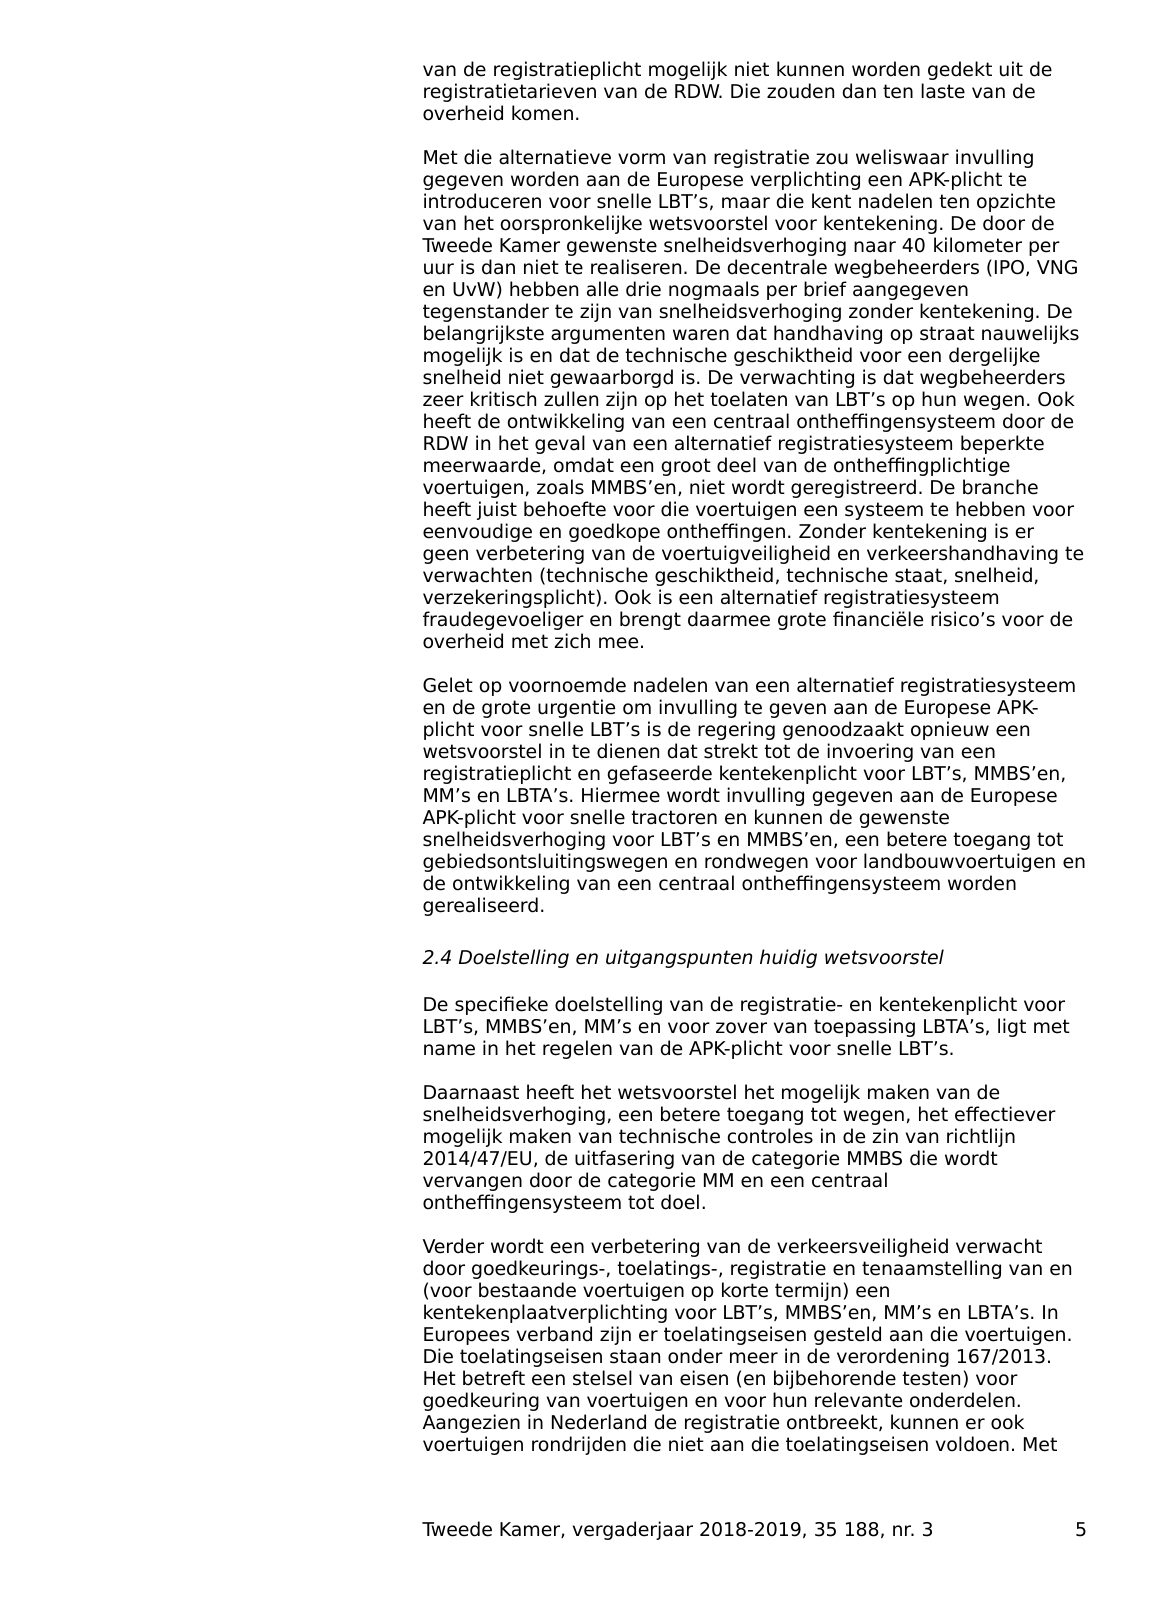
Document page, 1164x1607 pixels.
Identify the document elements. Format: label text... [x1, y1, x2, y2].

text Verder wordt een verbetering van de verkeersveiligheid verwacht door goedkeurings-, toelatings-, registratie en tenaamstelling van en (voor bestaande voertuigen op korte termijn) een kentekenplaatverplichting voor LBT’s, MMBS’en, MM’s en LBTA’s. In Europees verband zijn er toelatingseisen gesteld aan die voertuigen. Die toelatingseisen staan onder meer in de verordening 167/2013. Het betreft een stelsel van eisen (en bijbehorende testen) voor goedkeuring van voertuigen en voor hun relevante onderdelen. Aangezien in Nederland de registratie ontbreekt, kunnen er ook voertuigen rondrijden die niet aan die toelatingseisen voldoen. Met [422, 1236, 1087, 1456]
subtitle 2.4 Doelstelling en uitgangspunten huidig wetsvoorstel [422, 947, 1087, 969]
text van de registratieplicht mogelijk niet kunnen worden gedekt uit de registratietarieven van de RDW. Die zouden dan ten laste van de overheid komen. [422, 59, 1087, 125]
text De specifieke doelstelling van de registratie- en kentekenplicht voor LBT’s, MMBS’en, MM’s en voor zover van toepassing LBTA’s, ligt met name in het regelen van de APK-plicht voor snelle LBT’s. [422, 994, 1087, 1059]
text Gelet op voornoemde nadelen van een alternatief registratiesysteem en de grote urgentie om invulling te geven aan de Europese APK-plicht voor snelle LBT’s is de regering genoodzaakt opnieuw een wetsvoorstel in te dienen dat strekt tot de invoering van een registratieplicht en gefaseerde kentekenplicht voor LBT’s, MMBS’en, MM’s en LBTA’s. Hiermee wordt invulling gegeven aan de Europese APK-plicht voor snelle tractoren en kunnen de gewenste snelheidsverhoging voor LBT’s en MMBS’en, een betere toegang tot gebiedsontsluitingswegen en rondwegen voor landbouwvoertuigen en de ontwikkeling van een centraal ontheffingensysteem worden gerealiseerd. [422, 675, 1087, 917]
text Daarnaast heeft het wetsvoorstel het mogelijk maken van de snelheidsverhoging, een betere toegang tot wegen, het effectiever mogelijk maken van technische controles in de zin van richtlijn 2014/47/EU, de uitfasering van de categorie MMBS die wordt vervangen door de categorie MM en een centraal ontheffingensysteem tot doel. [422, 1082, 1087, 1214]
text Met die alternatieve vorm van registratie zou weliswaar invulling gegeven worden aan de Europese verplichting een APK-plicht te introduceren voor snelle LBT’s, maar die kent nadelen ten opzichte van het oorspronkelijke wetsvoorstel voor kentekening. De door de Tweede Kamer gewenste snelheidsverhoging naar 40 kilometer per uur is dan niet te realiseren. De decentrale wegbeheerders (IPO, VNG en UvW) hebben alle drie nogmaals per brief aangegeven tegenstander te zijn van snelheidsverhoging zonder kentekening. De belangrijkste argumenten waren dat handhaving op straat nauwelijks mogelijk is en dat de technische geschiktheid voor een dergelijke snelheid niet gewaarborgd is. De verwachting is dat wegbeheerders zeer kritisch zullen zijn op het toelaten van LBT’s op hun wegen. Ook heeft de ontwikkeling van een centraal ontheffingensysteem door de RDW in het geval van een alternatief registratiesysteem beperkte meerwaarde, omdat een groot deel van de ontheffingplichtige voertuigen, zoals MMBS’en, niet wordt geregistreerd. De branche heeft juist behoefte voor die voertuigen een systeem te hebben voor eenvoudige en goedkope ontheffingen. Zonder kentekening is er geen verbetering van de voertuigveiligheid en verkeershandhaving te verwachten (technische geschiktheid, technische staat, snelheid, verzekeringsplicht). Ook is een alternatief registratiesysteem fraudegevoeliger en brengt daarmee grote financiële risico’s voor de overheid met zich mee. [422, 147, 1087, 653]
